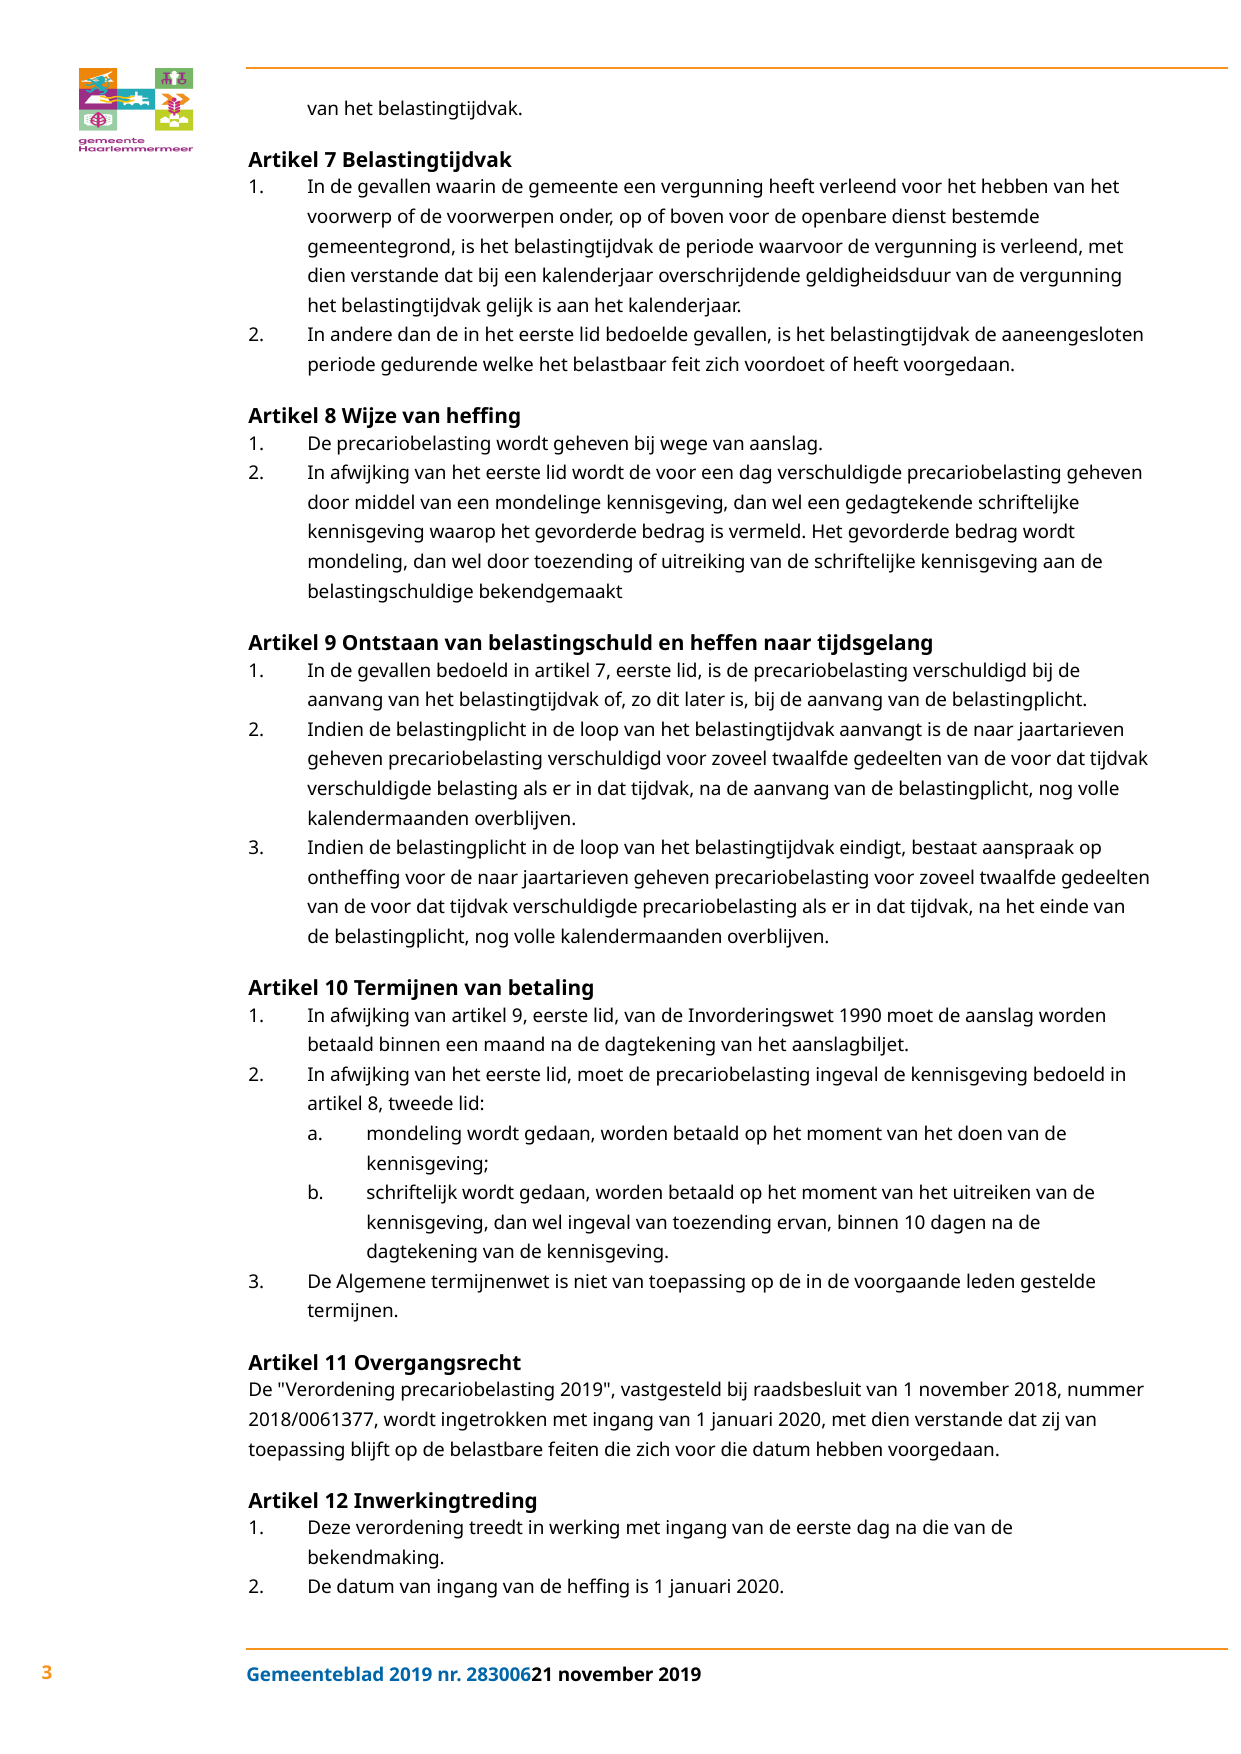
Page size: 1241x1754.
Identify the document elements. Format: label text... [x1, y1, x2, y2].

text De "Verordening precariobelasting 2019", vastgesteld bij raadsbesluit van 1 november 2018, nummer 2018/0061377, wordt ingetrokken met ingang van 1 januari 2020, met dien verstande dat zij van toepassing blijft op de belastbare feiten die zich voor die datum hebben voorgedaan. [248, 1377, 1152, 1461]
list Indien de belastingplicht in de loop van het belastingtijdvak eindigt, bestaat aanspraak op ontheffing voor de naar jaartarieven geheven precariobelasting voor zoveel twaalfde gedeelten van de voor dat tijdvak verschuldigde precariobelasting als er in dat tijdvak, na het einde van de belastingplicht, nog volle kalendermaanden overblijven. [248, 834, 1152, 949]
text Artikel 11 Overgangsrecht [248, 1348, 1152, 1377]
text Artikel 12 Inwerkingtreding [248, 1486, 1152, 1514]
list Deze verordening treedt in werking met ingang van de eerste dag na die van de bekendmaking. [248, 1514, 1152, 1570]
list De Algemene termijnenwet is niet van toepassing op de in de voorgaande leden gestelde termijnen. [248, 1268, 1152, 1323]
list De precariobelasting wordt geheven bij wege van aanslag. [248, 430, 1152, 456]
list mondeling wordt gedaan, worden betaald op het moment van het doen van de kennisgeving; [307, 1120, 1152, 1176]
list van het belastingtijdvak. [248, 95, 1152, 121]
text Artikel 10 Termijnen van betaling [248, 973, 1152, 1002]
text Artikel 9 Ontstaan van belastingschuld en heffen naar tijdsgelang [248, 628, 1152, 657]
picture [41, 47, 231, 172]
list schriftelijk wordt gedaan, worden betaald op het moment van het uitreiken van de kennisgeving, dan wel ingeval van toezending ervan, binnen 10 dagen na de dagtekening van de kennisgeving. [307, 1179, 1152, 1264]
list In de gevallen waarin de gemeente een vergunning heeft verleend voor het hebben van het voorwerp of de voorwerpen onder, op of boven voor de openbare dienst bestemde gemeentegrond, is het belastingtijdvak de periode waarvoor de vergunning is verleend, met dien verstande dat bij een kalenderjaar overschrijdende geldigheidsduur van de vergunning het belastingtijdvak gelijk is aan het kalenderjaar. [248, 174, 1152, 318]
list In afwijking van artikel 9, eerste lid, van de Invorderingswet 1990 moet de aanslag worden betaald binnen een maand na de dagtekening van het aanslagbiljet. [248, 1002, 1152, 1057]
list In afwijking van het eerste lid, moet de precariobelasting ingeval de kennisgeving bedoeld in artikel 8, tweede lid: [248, 1061, 1152, 1116]
list De datum van ingang van de heffing is 1 januari 2020. [248, 1574, 1152, 1599]
list In de gevallen bedoeld in artikel 7, eerste lid, is de precariobelasting verschuldigd bij de aanvang van het belastingtijdvak of, zo dit later is, bij de aanvang van de belastingplicht. [248, 657, 1152, 712]
list In andere dan de in het eerste lid bedoelde gevallen, is het belastingtijdvak de aaneengesloten periode gedurende welke het belastbaar feit zich voordoet of heeft voorgedaan. [248, 322, 1152, 377]
text Artikel 8 Wijze van heffing [248, 402, 1152, 430]
list In afwijking van het eerste lid wordt de voor een dag verschuldigde precariobelasting geheven door middel van een mondelinge kennisgeving, dan wel een gedagtekende schriftelijke kennisgeving waarop het gevorderde bedrag is vermeld. Het gevorderde bedrag wordt mondeling, dan wel door toezending of uitreiking van de schriftelijke kennisgeving aan de belastingschuldige bekendgemaakt [248, 459, 1152, 604]
list Indien de belastingplicht in de loop van het belastingtijdvak aanvangt is de naar jaartarieven geheven precariobelasting verschuldigd voor zoveel twaalfde gedeelten van de voor dat tijdvak verschuldigde belasting als er in dat tijdvak, na de aanvang van de belastingplicht, nog volle kalendermaanden overblijven. [248, 716, 1152, 830]
text Artikel 7 Belastingtijdvak [248, 145, 1152, 174]
